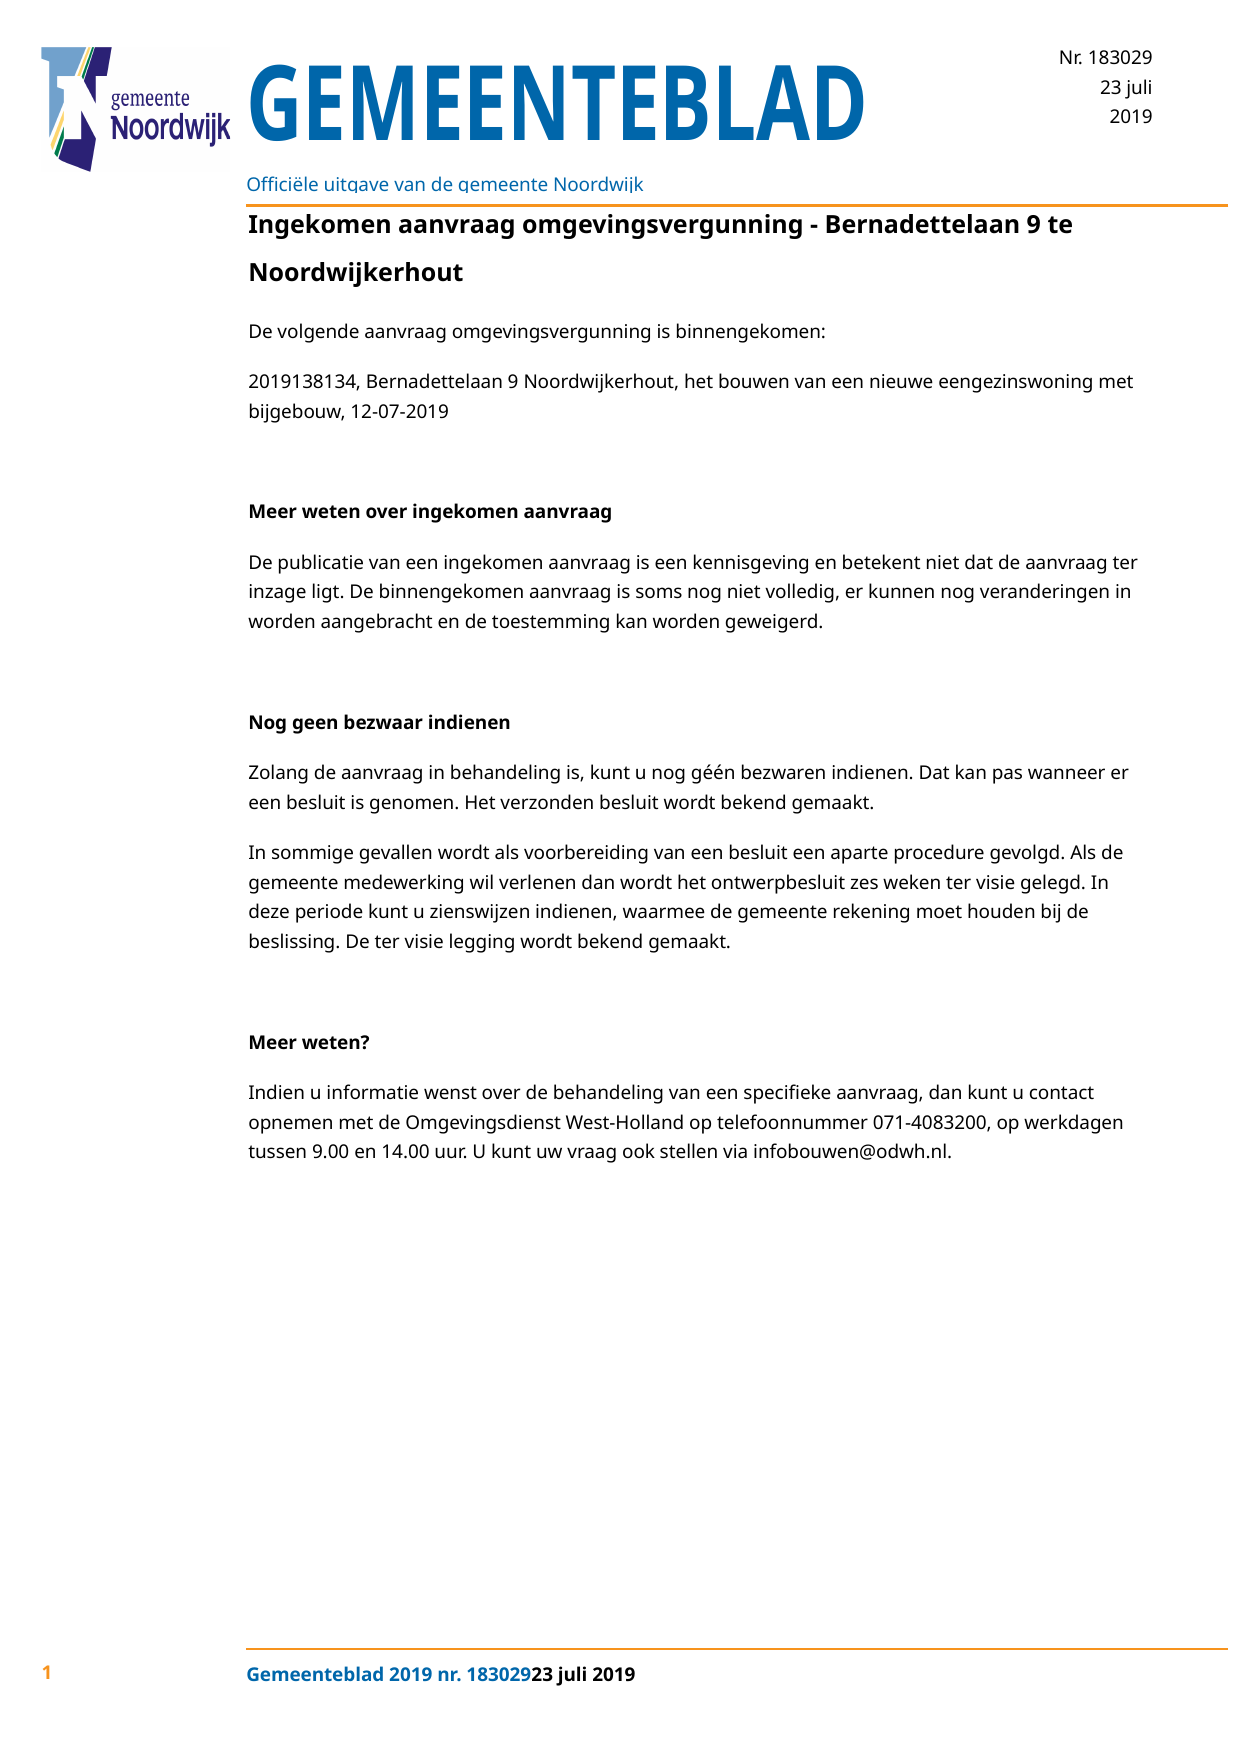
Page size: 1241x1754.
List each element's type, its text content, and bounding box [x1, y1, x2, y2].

text Indien u informatie wenst over de behandeling van een specifieke aanvraag, dan kunt u contact opnemen met de Omgevingsdienst West-Holland op telefoonnummer 071-4083200, op werkdagen tussen 9.00 en 14.00 uur. U kunt uw vraag ook stellen via infobouwen@odwh.nl. [248, 1079, 1152, 1164]
text De volgende aanvraag omgevingsvergunning is binnengekomen: [248, 318, 1152, 344]
text In sommige gevallen wordt als voorbereiding van een besluit een aparte procedure gevolgd. Als de gemeente medewerking wil verlenen dan wordt het ontwerpbesluit zes weken ter visie gelegd. In deze periode kunt u zienswijzen indienen, waarmee de gemeente rekening moet houden bij de beslissing. De ter visie legging wordt bekend gemaakt. [248, 839, 1152, 954]
text De publicatie van een ingekomen aanvraag is een kennisgeving en betekent niet dat de aanvraag ter inzage ligt. De binnengekomen aanvraag is soms nog niet volledig, er kunnen nog veranderingen in worden aangebracht en de toestemming kan worden geweigerd. [248, 549, 1152, 634]
text Zolang de aanvraag in behandeling is, kunt u nog géén bezwaren indienen. Dat kan pas wanneer er een besluit is genomen. Het verzonden besluit wordt bekend gemaakt. [248, 759, 1152, 815]
text Meer weten? [248, 1029, 1152, 1055]
text Ingekomen aanvraag omgevingsvergunning - Bernadettelaan 9 te Noordwijkerhout [248, 207, 1152, 288]
text Nog geen bezwaar indienen [248, 709, 1152, 735]
picture [41, 47, 231, 172]
text 2019138134, Bernadettelaan 9 Noordwijkerhout, het bouwen van een nieuwe eengezinswoning met bijgebouw, 12-07-2019 [248, 368, 1152, 424]
text Meer weten over ingekomen aanvraag [248, 499, 1152, 524]
